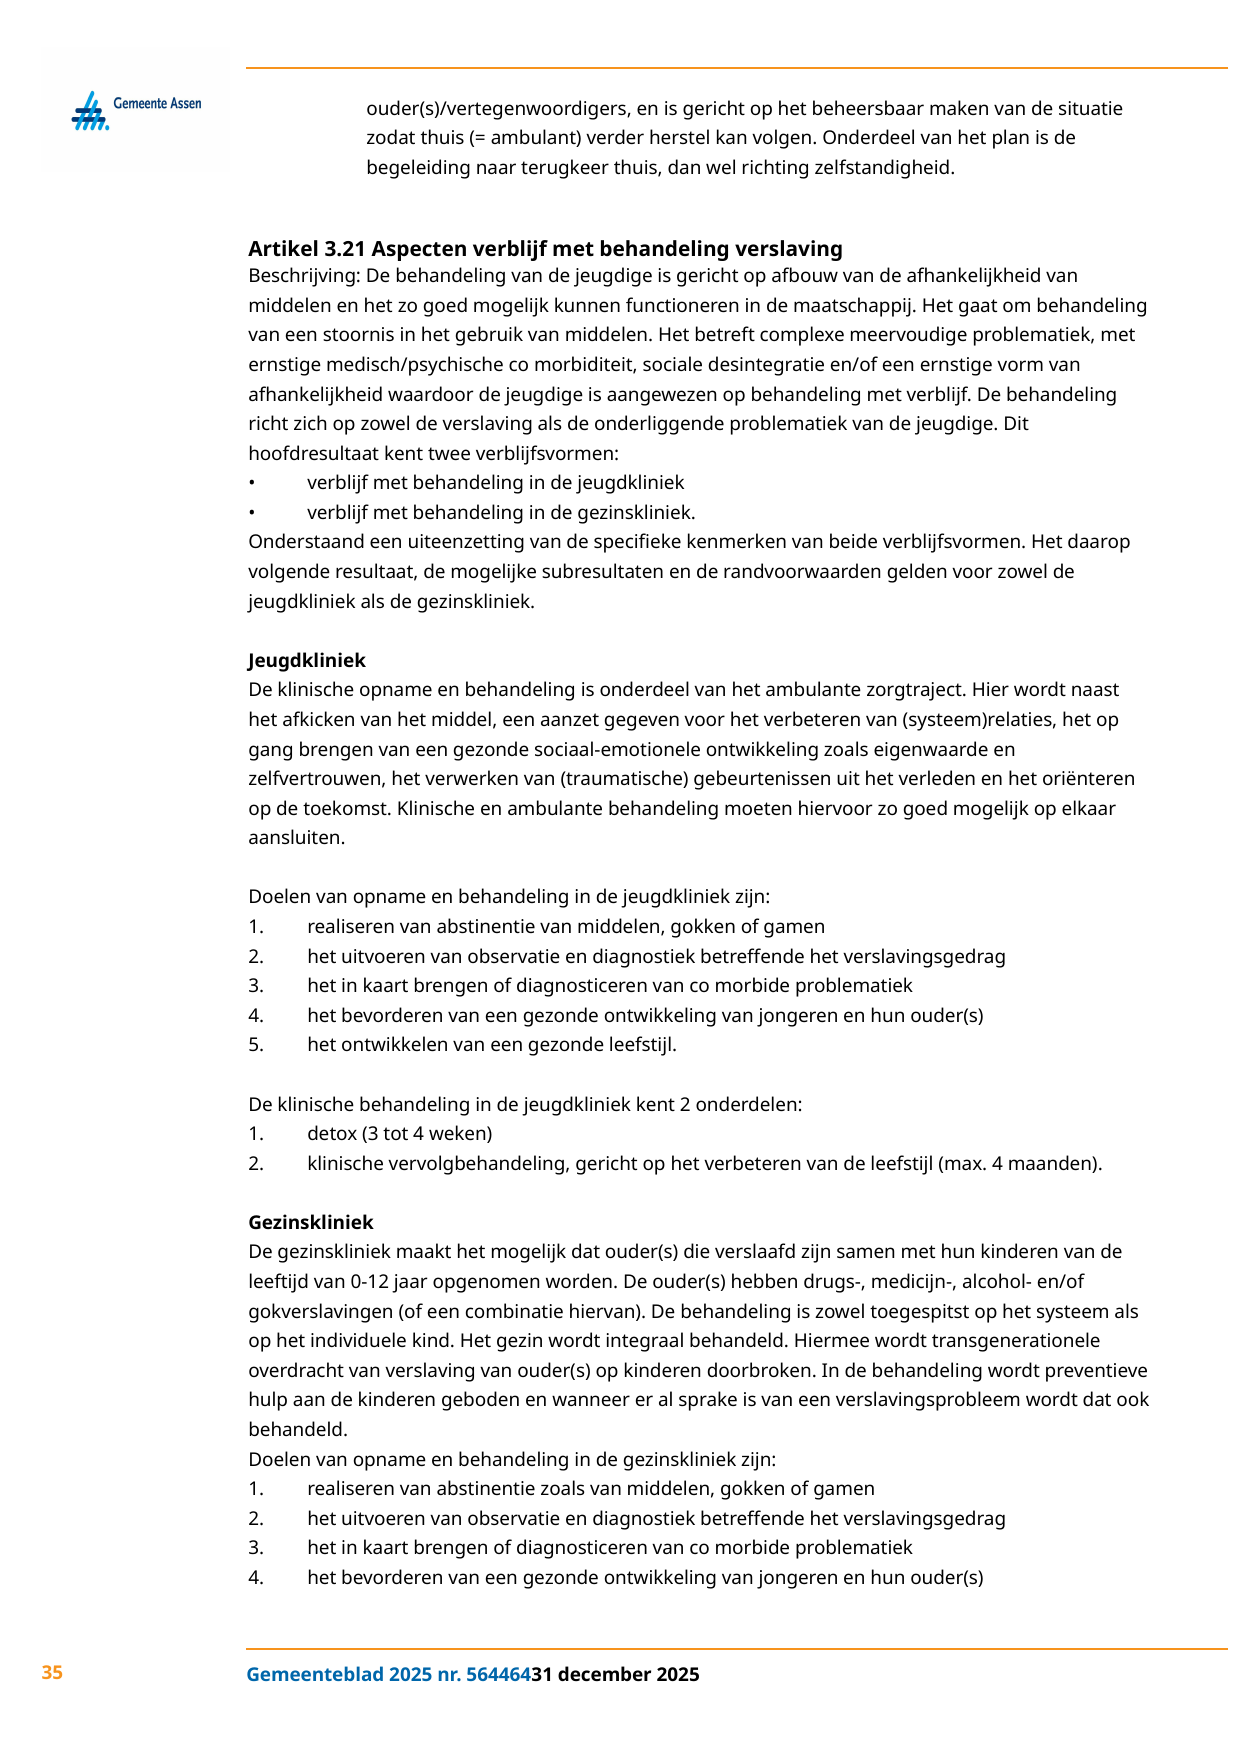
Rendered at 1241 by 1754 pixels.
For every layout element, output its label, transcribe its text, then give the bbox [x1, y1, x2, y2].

list detox (3 tot 4 weken) [248, 1120, 1152, 1146]
text De klinische opname en behandeling is onderdeel van het ambulante zorgtraject. Hier wordt naast het afkicken van het middel, een aanzet gegeven voor het verbeteren van (systeem)relaties, het op gang brengen van een gezonde sociaal-emotionele ontwikkeling zoals eigenwaarde en zelfvertrouwen, het verwerken van (traumatische) gebeurtenissen uit het verleden en het oriënteren op de toekomst. Klinische en ambulante behandeling moeten hiervoor zo goed mogelijk op elkaar aansluiten. [248, 677, 1152, 850]
list het uitvoeren van observatie en diagnostiek betreffende het verslavingsgedrag [248, 1505, 1152, 1531]
picture [41, 47, 231, 172]
list het bevorderen van een gezonde ontwikkeling van jongeren en hun ouder(s) [248, 1564, 1152, 1590]
text Artikel 3.21 Aspecten verblijf met behandeling verslaving [248, 234, 1152, 262]
list het uitvoeren van observatie en diagnostiek betreffende het verslavingsgedrag [248, 943, 1152, 968]
list verblijf met behandeling in de jeugdkliniek [248, 469, 1152, 495]
text Beschrijving: De behandeling van de jeugdige is gericht op afbouw van de afhankelijkheid van middelen en het zo goed mogelijk kunnen functioneren in de maatschappij. Het gaat om behandeling van een stoornis in het gebruik van middelen. Het betreft complexe meervoudige problematiek, met ernstige medisch/psychische co morbiditeit, sociale desintegratie en/of een ernstige vorm van afhankelijkheid waardoor de jeugdige is aangewezen op behandeling met verblijf. De behandeling richt zich op zowel de verslaving als de onderliggende problematiek van de jeugdige. Dit hoofdresultaat kent twee verblijfsvormen: [248, 262, 1152, 466]
list het in kaart brengen of diagnosticeren van co morbide problematiek [248, 972, 1152, 998]
list het bevorderen van een gezonde ontwikkeling van jongeren en hun ouder(s) [248, 1002, 1152, 1028]
text De gezinskliniek maakt het mogelijk dat ouder(s) die verslaafd zijn samen met hun kinderen van de leeftijd van 0-12 jaar opgenomen worden. De ouder(s) hebben drugs-, medicijn-, alcohol- en/of gokverslavingen (of een combinatie hiervan). De behandeling is zowel toegespitst op het systeem als op het individuele kind. Het gezin wordt integraal behandeld. Hiermee wordt transgenerationele overdracht van verslaving van ouder(s) op kinderen doorbroken. In de behandeling wordt preventieve hulp aan de kinderen geboden en wanneer er al sprake is van een verslavingsprobleem wordt dat ook behandeld. [248, 1239, 1152, 1442]
text Jeugdkliniek [248, 647, 1152, 673]
text Doelen van opname en behandeling in de jeugdkliniek zijn: [248, 884, 1152, 909]
list het ontwikkelen van een gezonde leefstijl. [248, 1032, 1152, 1057]
list realiseren van abstinentie van middelen, gokken of gamen [248, 913, 1152, 939]
text De klinische behandeling in de jeugdkliniek kent 2 onderdelen: [248, 1091, 1152, 1116]
text Gezinskliniek [248, 1209, 1152, 1235]
list realiseren van abstinentie zoals van middelen, gokken of gamen [248, 1475, 1152, 1501]
text Doelen van opname en behandeling in de gezinskliniek zijn: [248, 1446, 1152, 1471]
list verblijf met behandeling in de gezinskliniek. [248, 499, 1152, 525]
list ouder(s)/vertegenwoordigers, en is gericht op het beheersbaar maken van de situatie zodat thuis (= ambulant) verder herstel kan volgen. Onderdeel van het plan is de begeleiding naar terugkeer thuis, dan wel richting zelfstandigheid. [307, 95, 1152, 180]
text Onderstaand een uiteenzetting van de specifieke kenmerken van beide verblijfsvormen. Het daarop volgende resultaat, de mogelijke subresultaten en de randvoorwaarden gelden voor zowel de jeugdkliniek als de gezinskliniek. [248, 529, 1152, 613]
list klinische vervolgbehandeling, gericht op het verbeteren van de leefstijl (max. 4 maanden). [248, 1150, 1152, 1176]
list het in kaart brengen of diagnosticeren van co morbide problematiek [248, 1534, 1152, 1560]
